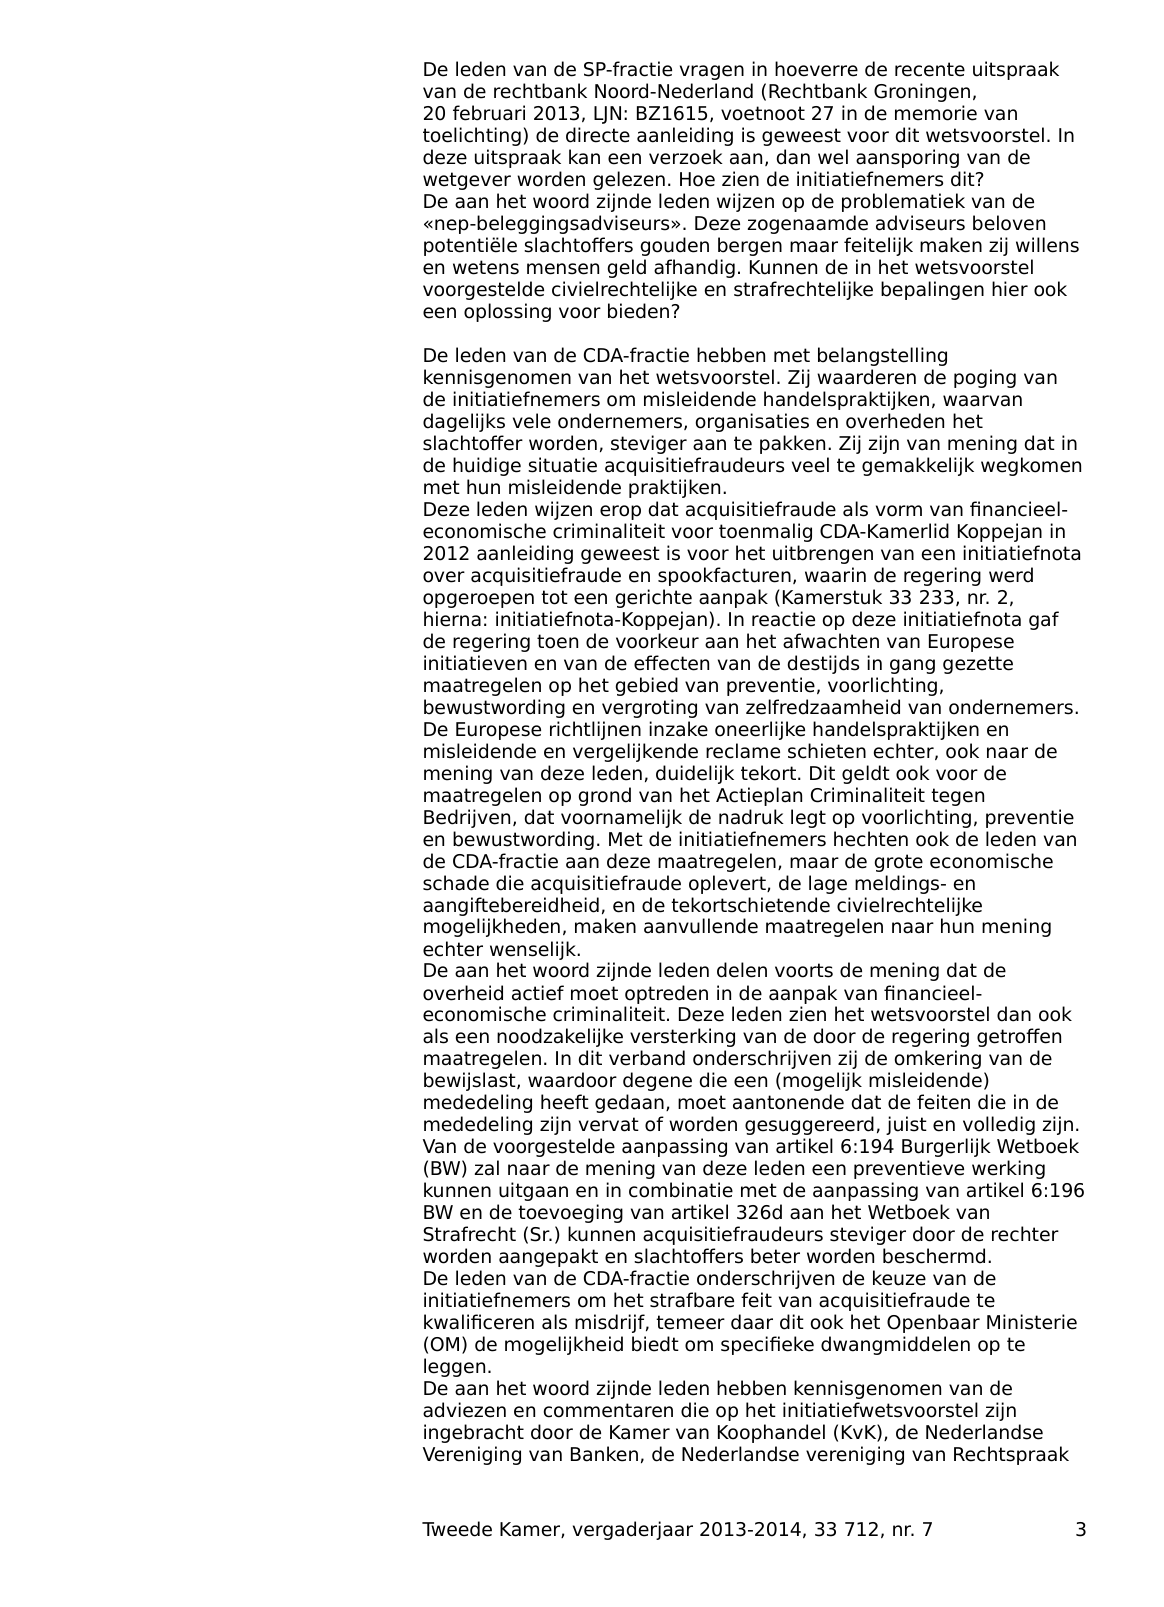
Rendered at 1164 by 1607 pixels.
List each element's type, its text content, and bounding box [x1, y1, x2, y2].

text De aan het woord zijnde leden hebben kennisgenomen van de adviezen en commentaren die op het initiatiefwetsvoorstel zijn ingebracht door de Kamer van Koophandel (KvK), de Nederlandse Vereniging van Banken, de Nederlandse vereniging van Rechtspraak [422, 1378, 1087, 1466]
text De aan het woord zijnde leden delen voorts de mening dat de overheid actief moet optreden in de aanpak van financieel-economische criminaliteit. Deze leden zien het wetsvoorstel dan ook als een noodzakelijke versterking van de door de regering getroffen maatregelen. In dit verband onderschrijven zij de omkering van de bewijslast, waardoor degene die een (mogelijk misleidende) mededeling heeft gedaan, moet aantonende dat de feiten die in de mededeling zijn vervat of worden gesuggereerd, juist en volledig zijn. Van de voorgestelde aanpassing van artikel 6:194 Burgerlijk Wetboek (BW) zal naar de mening van deze leden een preventieve werking kunnen uitgaan en in combinatie met de aanpassing van artikel 6:196 BW en de toevoeging van artikel 326d aan het Wetboek van Strafrecht (Sr.) kunnen acquisitiefraudeurs steviger door de rechter worden aangepakt en slachtoffers beter worden beschermd. [422, 960, 1087, 1268]
text De leden van de CDA-fractie onderschrijven de keuze van de initiatiefnemers om het strafbare feit van acquisitiefraude te kwalificeren als misdrijf, temeer daar dit ook het Openbaar Ministerie (OM) de mogelijkheid biedt om specifieke dwangmiddelen op te leggen. [422, 1268, 1087, 1378]
text De leden van de CDA-fractie hebben met belangstelling kennisgenomen van het wetsvoorstel. Zij waarderen de poging van de initiatiefnemers om misleidende handelspraktijken, waarvan dagelijks vele ondernemers, organisaties en overheden het slachtoffer worden, steviger aan te pakken. Zij zijn van mening dat in de huidige situatie acquisitiefraudeurs veel te gemakkelijk wegkomen met hun misleidende praktijken. [422, 345, 1087, 499]
text De leden van de SP-fractie vragen in hoeverre de recente uitspraak van de rechtbank Noord-Nederland (Rechtbank Groningen, 20 februari 2013, LJN: BZ1615, voetnoot 27 in de memorie van toelichting) de directe aanleiding is geweest voor dit wetsvoorstel. In deze uitspraak kan een verzoek aan, dan wel aansporing van de wetgever worden gelezen. Hoe zien de initiatiefnemers dit? [422, 59, 1087, 191]
text Deze leden wijzen erop dat acquisitiefraude als vorm van financieel-economische criminaliteit voor toenmalig CDA-Kamerlid Koppejan in 2012 aanleiding geweest is voor het uitbrengen van een initiatiefnota over acquisitiefraude en spookfacturen, waarin de regering werd opgeroepen tot een gerichte aanpak (Kamerstuk 33 233, nr. 2, hierna: initiatiefnota-Koppejan). In reactie op deze initiatiefnota gaf de regering toen de voorkeur aan het afwachten van Europese initiatieven en van de effecten van de destijds in gang gezette maatregelen op het gebied van preventie, voorlichting, bewustwording en vergroting van zelfredzaamheid van ondernemers. De Europese richtlijnen inzake oneerlijke handelspraktijken en misleidende en vergelijkende reclame schieten echter, ook naar de mening van deze leden, duidelijk tekort. Dit geldt ook voor de maatregelen op grond van het Actieplan Criminaliteit tegen Bedrijven, dat voornamelijk de nadruk legt op voorlichting, preventie en bewustwording. Met de initiatiefnemers hechten ook de leden van de CDA-fractie aan deze maatregelen, maar de grote economische schade die acquisitiefraude oplevert, de lage meldings- en aangiftebereidheid, en de tekortschietende civielrechtelijke mogelijkheden, maken aanvullende maatregelen naar hun mening echter wenselijk. [422, 499, 1087, 960]
text De aan het woord zijnde leden wijzen op de problematiek van de «nep-beleggingsadviseurs». Deze zogenaamde adviseurs beloven potentiële slachtoffers gouden bergen maar feitelijk maken zij willens en wetens mensen geld afhandig. Kunnen de in het wetsvoorstel voorgestelde civielrechtelijke en strafrechtelijke bepalingen hier ook een oplossing voor bieden? [422, 191, 1087, 323]
